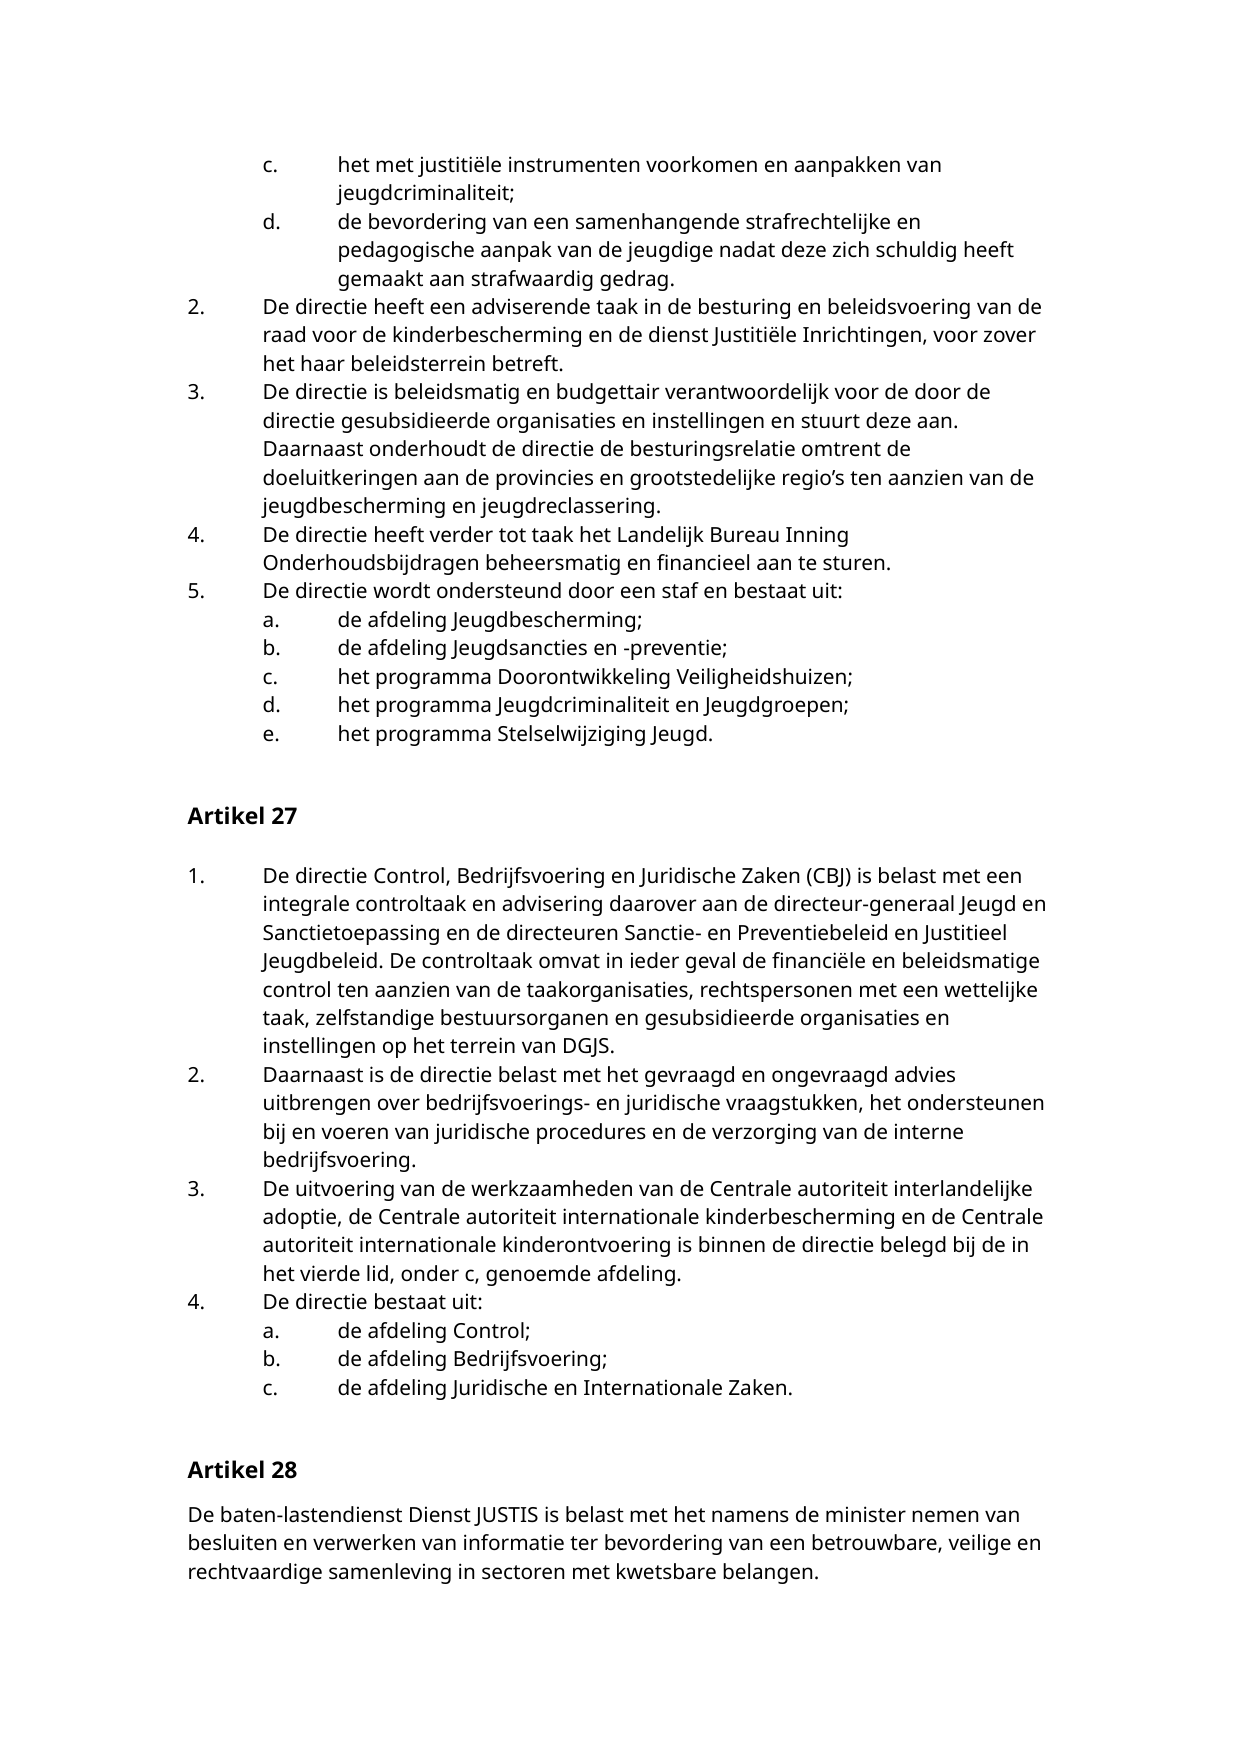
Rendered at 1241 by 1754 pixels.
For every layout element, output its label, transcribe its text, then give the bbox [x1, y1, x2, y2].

list De directie is beleidsmatig en budgettair verantwoordelijk voor de door de directie gesubsidieerde organisaties en instellingen en stuurt deze aan. Daarnaast onderhoudt de directie de besturingsrelatie omtrent de doeluitkeringen aan de provincies en grootstedelijke regio’s ten aanzien van de jeugdbescherming en jeugdreclassering. [187, 377, 1053, 520]
list het programma Doorontwikkeling Veiligheidshuizen; [262, 662, 1053, 690]
list De directie wordt ondersteund door een staf en bestaat uit: [187, 577, 1053, 605]
list de afdeling Jeugdbescherming; [262, 605, 1053, 633]
list de afdeling Bedrijfsvoering; [262, 1344, 1053, 1373]
list Daarnaast is de directie belast met het gevraagd en ongevraagd advies uitbrengen over bedrijfsvoerings- en juridische vraagstukken, het ondersteunen bij en voeren van juridische procedures en de verzorging van de interne bedrijfsvoering. [187, 1060, 1053, 1174]
list De directie heeft een adviserende taak in de besturing en beleidsvoering van de raad voor de kinderbescherming en de dienst Justitiële Inrichtingen, voor zover het haar beleidsterrein betreft. [187, 292, 1053, 377]
list De directie bestaat uit: [187, 1287, 1053, 1316]
list de afdeling Control; [262, 1316, 1053, 1344]
list De uitvoering van de werkzaamheden van de Centrale autoriteit interlandelijke adoptie, de Centrale autoriteit internationale kinderbescherming en de Centrale autoriteit internationale kinderontvoering is binnen de directie belegd bij de in het vierde lid, onder c, genoemde afdeling. [187, 1174, 1053, 1287]
subtitle Artikel 28 [187, 1454, 1053, 1485]
list de afdeling Juridische en Internationale Zaken. [262, 1373, 1053, 1401]
list het met justitiële instrumenten voorkomen en aanpakken van jeugdcriminaliteit; [262, 150, 1053, 207]
list de afdeling Jeugdsancties en -preventie; [262, 633, 1053, 662]
list De directie Control, Bedrijfsvoering en Juridische Zaken (CBJ) is belast met een integrale controltaak en advisering daarover aan de directeur-generaal Jeugd en Sanctietoepassing en de directeuren Sanctie- en Preventiebeleid en Justitieel Jeugdbeleid. De controltaak omvat in ieder geval de financiële en beleidsmatige control ten aanzien van de taakorganisaties, rechtspersonen met een wettelijke taak, zelfstandige bestuursorganen en gesubsidieerde organisaties en instellingen op het terrein van DGJS. [187, 861, 1053, 1060]
list De directie heeft verder tot taak het Landelijk Bureau Inning Onderhoudsbijdragen beheersmatig en financieel aan te sturen. [187, 520, 1053, 577]
list het programma Jeugdcriminaliteit en Jeugdgroepen; [262, 690, 1053, 719]
list de bevordering van een samenhangende strafrechtelijke en pedagogische aanpak van de jeugdige nadat deze zich schuldig heeft gemaakt aan strafwaardig gedrag. [262, 207, 1053, 292]
text De baten-lastendienst Dienst JUSTIS is belast met het namens de minister nemen van besluiten en verwerken van informatie ter bevordering van een betrouwbare, veilige en rechtvaardige samenleving in sectoren met kwetsbare belangen. [187, 1500, 1053, 1585]
subtitle Artikel 27 [187, 800, 1053, 831]
list het programma Stelselwijziging Jeugd. [262, 719, 1053, 747]
